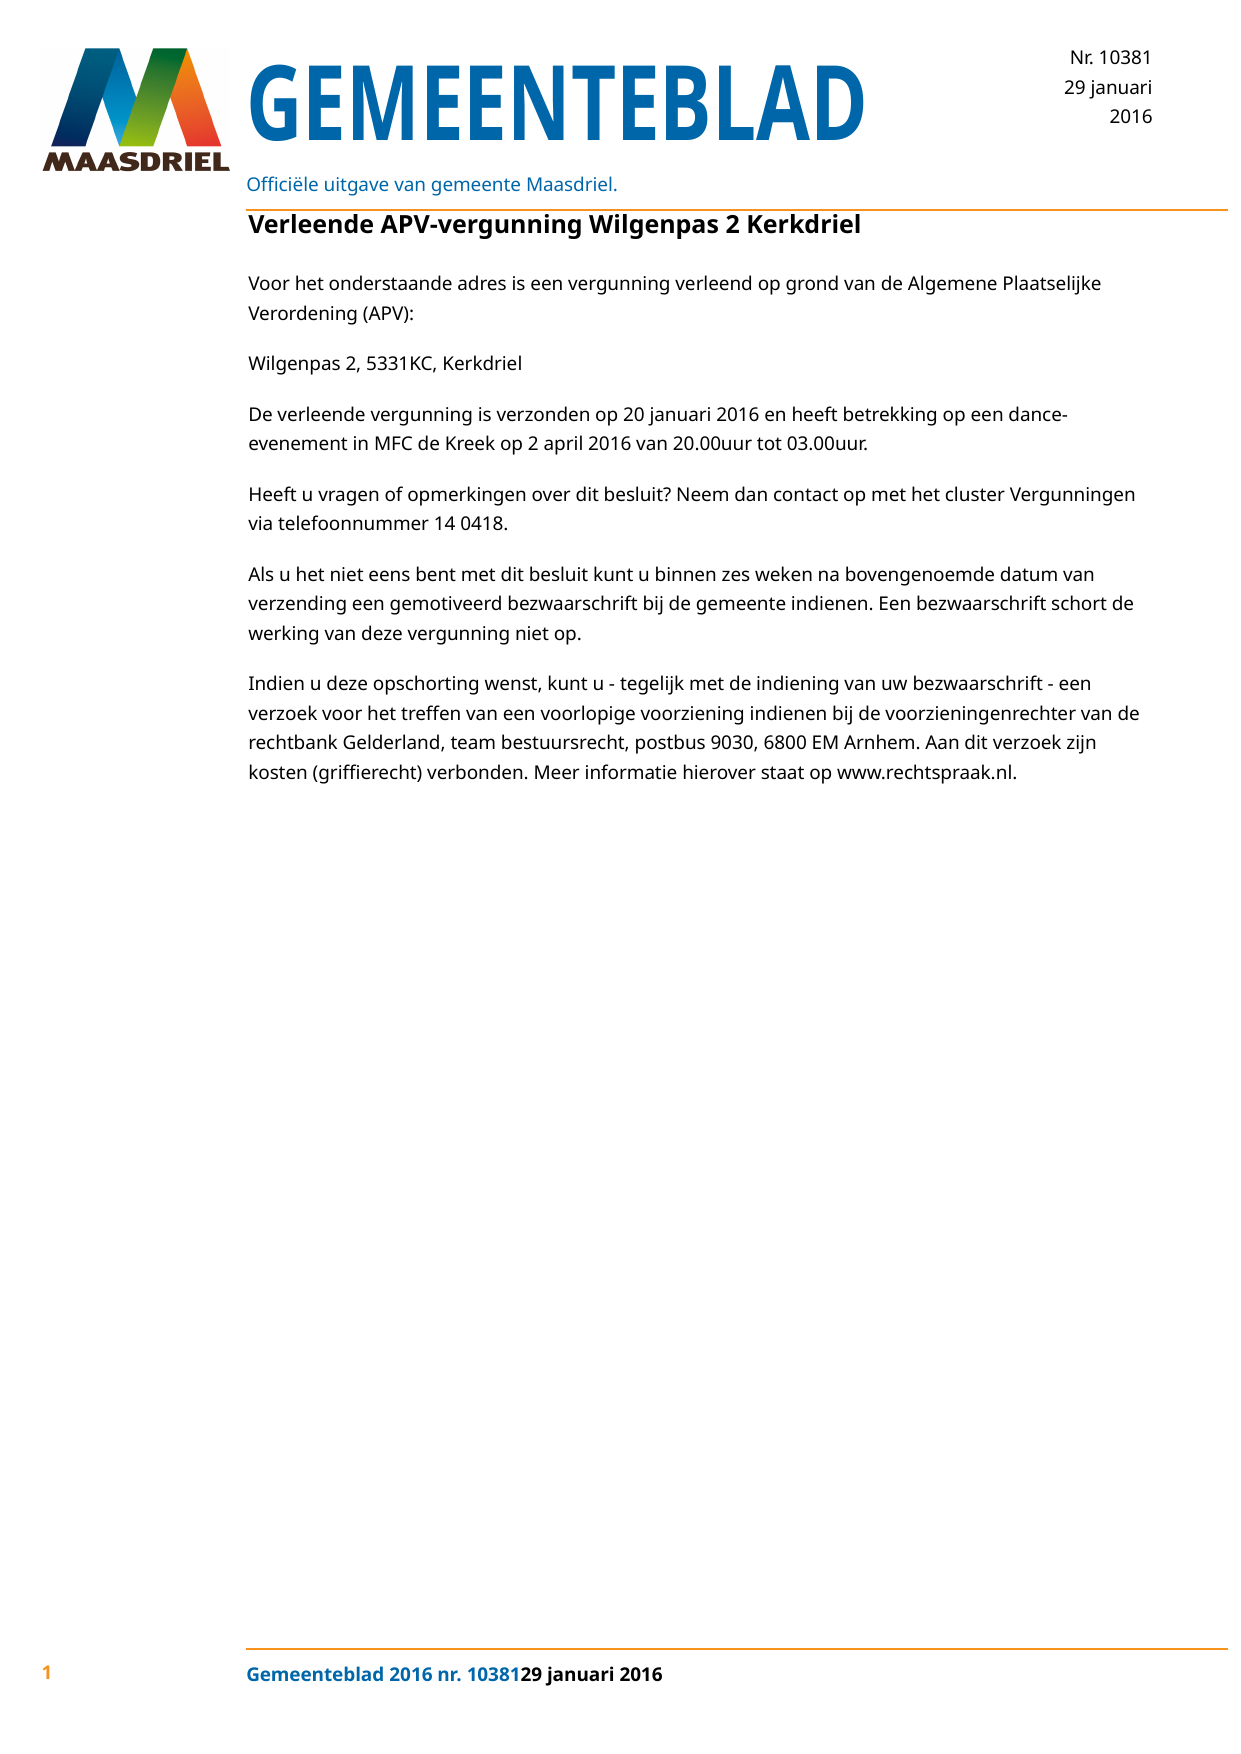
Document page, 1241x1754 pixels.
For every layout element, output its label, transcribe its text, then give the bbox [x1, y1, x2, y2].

text Verleende APV-vergunning Wilgenpas 2 Kerkdriel [248, 211, 1152, 241]
text Als u het niet eens bent met dit besluit kunt u binnen zes weken na bovengenoemde datum van verzending een gemotiveerd bezwaarschrift bij de gemeente indienen. Een bezwaarschrift schort de werking van deze vergunning niet op. [248, 561, 1152, 646]
text Voor het onderstaande adres is een vergunning verleend op grond van de Algemene Plaatselijke Verordening (APV): [248, 270, 1152, 326]
text De verleende vergunning is verzonden op 20 januari 2016 en heeft betrekking op een dance-evenement in MFC de Kreek op 2 april 2016 van 20.00uur tot 03.00uur. [248, 401, 1152, 456]
picture [41, 47, 231, 172]
text Indien u deze opschorting wenst, kunt u - tegelijk met de indiening van uw bezwaarschrift - een verzoek voor het treffen van een voorlopige voorziening indienen bij de voorzieningenrechter van de rechtbank Gelderland, team bestuursrecht, postbus 9030, 6800 EM Arnhem. Aan dit verzoek zijn kosten (griffierecht) verbonden. Meer informatie hierover staat op www.rechtspraak.nl. [248, 670, 1152, 785]
text Heeft u vragen of opmerkingen over dit besluit? Neem dan contact op met het cluster Vergunningen via telefoonnummer 14 0418. [248, 481, 1152, 536]
text Wilgenpas 2, 5331KC, Kerkdriel [248, 350, 1152, 376]
